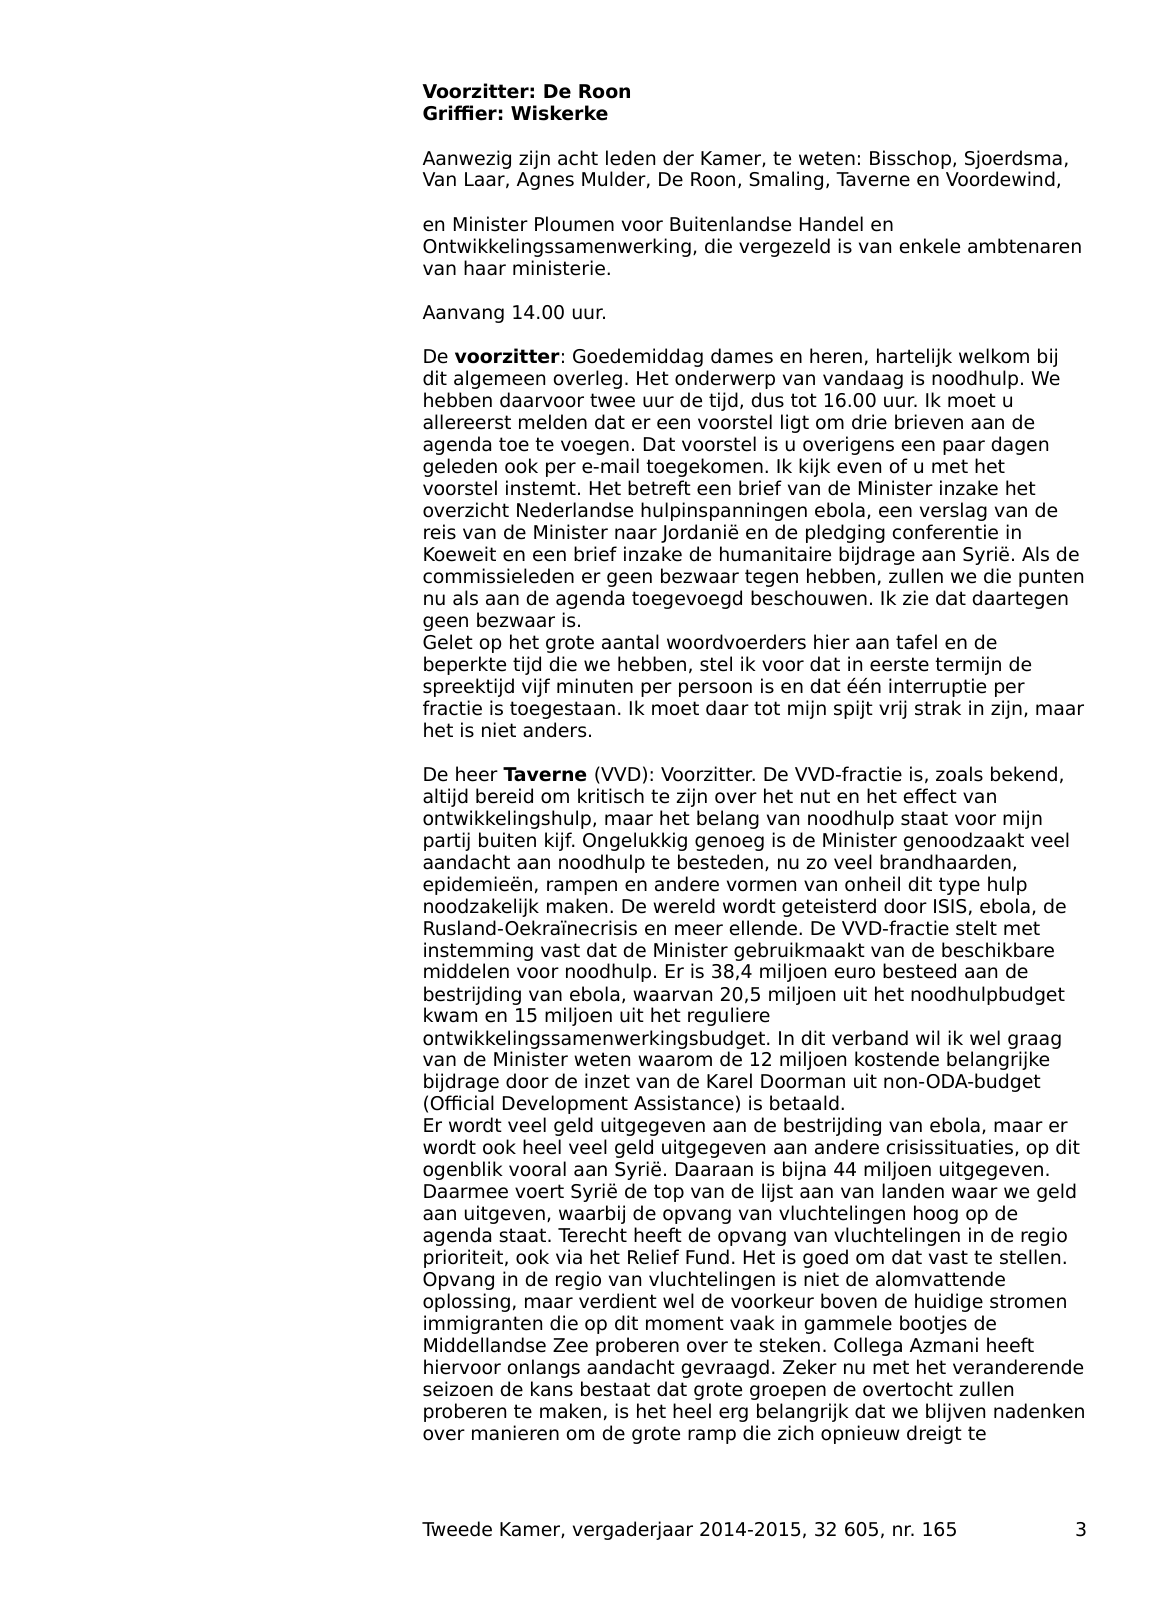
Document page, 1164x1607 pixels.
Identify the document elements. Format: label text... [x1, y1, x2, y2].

text Voorzitter: De Roon [422, 81, 1087, 103]
text Er wordt veel geld uitgegeven aan de bestrijding van ebola, maar er wordt ook heel veel geld uitgegeven aan andere crisissituaties, op dit ogenblik vooral aan Syrië. Daaraan is bijna 44 miljoen uitgegeven. Daarmee voert Syrië de top van de lijst aan van landen waar we geld aan uitgeven, waarbij de opvang van vluchtelingen hoog op de agenda staat. Terecht heeft de opvang van vluchtelingen in de regio prioriteit, ook via het Relief Fund. Het is goed om dat vast te stellen. Opvang in de regio van vluchtelingen is niet de alomvattende oplossing, maar verdient wel de voorkeur boven de huidige stromen immigranten die op dit moment vaak in gammele bootjes de Middellandse Zee proberen over te steken. Collega Azmani heeft hiervoor onlangs aandacht gevraagd. Zeker nu met het veranderende seizoen de kans bestaat dat grote groepen de overtocht zullen proberen te maken, is het heel erg belangrijk dat we blijven nadenken over manieren om de grote ramp die zich opnieuw dreigt te [422, 1115, 1087, 1445]
text De voorzitter: Goedemiddag dames en heren, hartelijk welkom bij dit algemeen overleg. Het onderwerp van vandaag is noodhulp. We hebben daarvoor twee uur de tijd, dus tot 16.00 uur. Ik moet u allereerst melden dat er een voorstel ligt om drie brieven aan de agenda toe te voegen. Dat voorstel is u overigens een paar dagen geleden ook per e-mail toegekomen. Ik kijk even of u met het voorstel instemt. Het betreft een brief van de Minister inzake het overzicht Nederlandse hulpinspanningen ebola, een verslag van de reis van de Minister naar Jordanië en de pledging conferentie in Koeweit en een brief inzake de humanitaire bijdrage aan Syrië. Als de commissieleden er geen bezwaar tegen hebben, zullen we die punten nu als aan de agenda toegevoegd beschouwen. Ik zie dat daartegen geen bezwaar is. [422, 346, 1087, 632]
text Aanvang 14.00 uur. [422, 302, 1087, 324]
text De heer Taverne (VVD): Voorzitter. De VVD-fractie is, zoals bekend, altijd bereid om kritisch te zijn over het nut en het effect van ontwikkelingshulp, maar het belang van noodhulp staat voor mijn partij buiten kijf. Ongelukkig genoeg is de Minister genoodzaakt veel aandacht aan noodhulp te besteden, nu zo veel brandhaarden, epidemieën, rampen en andere vormen van onheil dit type hulp noodzakelijk maken. De wereld wordt geteisterd door ISIS, ebola, de Rusland-Oekraïnecrisis en meer ellende. De VVD-fractie stelt met instemming vast dat de Minister gebruikmaakt van de beschikbare middelen voor noodhulp. Er is 38,4 miljoen euro besteed aan de bestrijding van ebola, waarvan 20,5 miljoen uit het noodhulpbudget kwam en 15 miljoen uit het reguliere ontwikkelingssamenwerkingsbudget. In dit verband wil ik wel graag van de Minister weten waarom de 12 miljoen kostende belangrijke bijdrage door de inzet van de Karel Doorman uit non-ODA-budget (Official Development Assistance) is betaald. [422, 764, 1087, 1115]
text Griffier: Wiskerke [422, 103, 1087, 125]
text Gelet op het grote aantal woordvoerders hier aan tafel en de beperkte tijd die we hebben, stel ik voor dat in eerste termijn de spreektijd vijf minuten per persoon is en dat één interruptie per fractie is toegestaan. Ik moet daar tot mijn spijt vrij strak in zijn, maar het is niet anders. [422, 632, 1087, 741]
text Aanwezig zijn acht leden der Kamer, te weten: Bisschop, Sjoerdsma, Van Laar, Agnes Mulder, De Roon, Smaling, Taverne en Voordewind, [422, 147, 1087, 191]
text en Minister Ploumen voor Buitenlandse Handel en Ontwikkelingssamenwerking, die vergezeld is van enkele ambtenaren van haar ministerie. [422, 213, 1087, 279]
